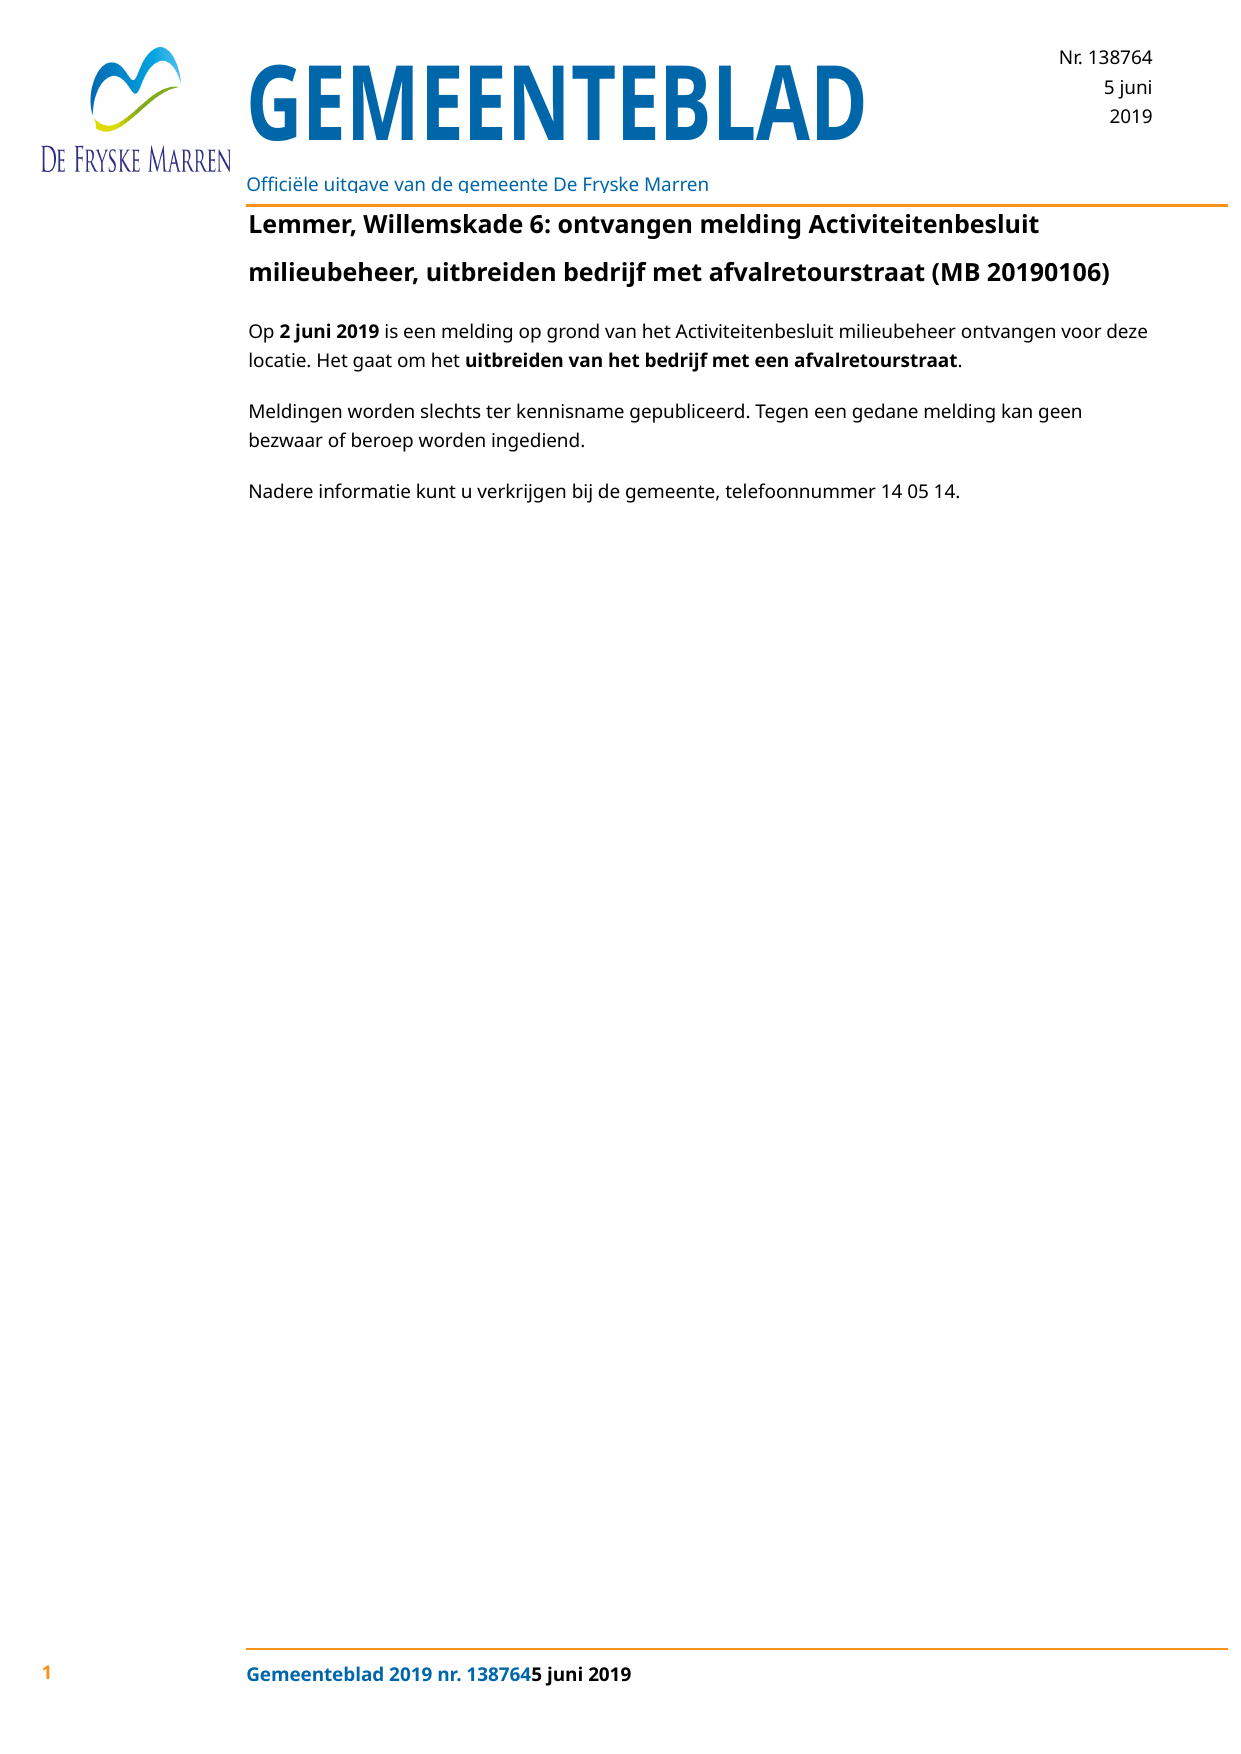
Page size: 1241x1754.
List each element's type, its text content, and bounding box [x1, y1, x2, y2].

text Op 2 juni 2019 is een melding op grond van het Activiteitenbesluit milieubeheer ontvangen voor deze locatie. Het gaat om het uitbreiden van het bedrijf met een afvalretourstraat. [248, 318, 1152, 373]
picture [41, 47, 231, 172]
text Lemmer, Willemskade 6: ontvangen melding Activiteitenbesluit milieubeheer, uitbreiden bedrijf met afvalretourstraat (MB 20190106) [248, 207, 1152, 288]
text Nadere informatie kunt u verkrijgen bij de gemeente, telefoonnummer 14 05 14. [248, 478, 1152, 504]
text Meldingen worden slechts ter kennisname gepubliceerd. Tegen een gedane melding kan geen bezwaar of beroep worden ingediend. [248, 398, 1152, 453]
